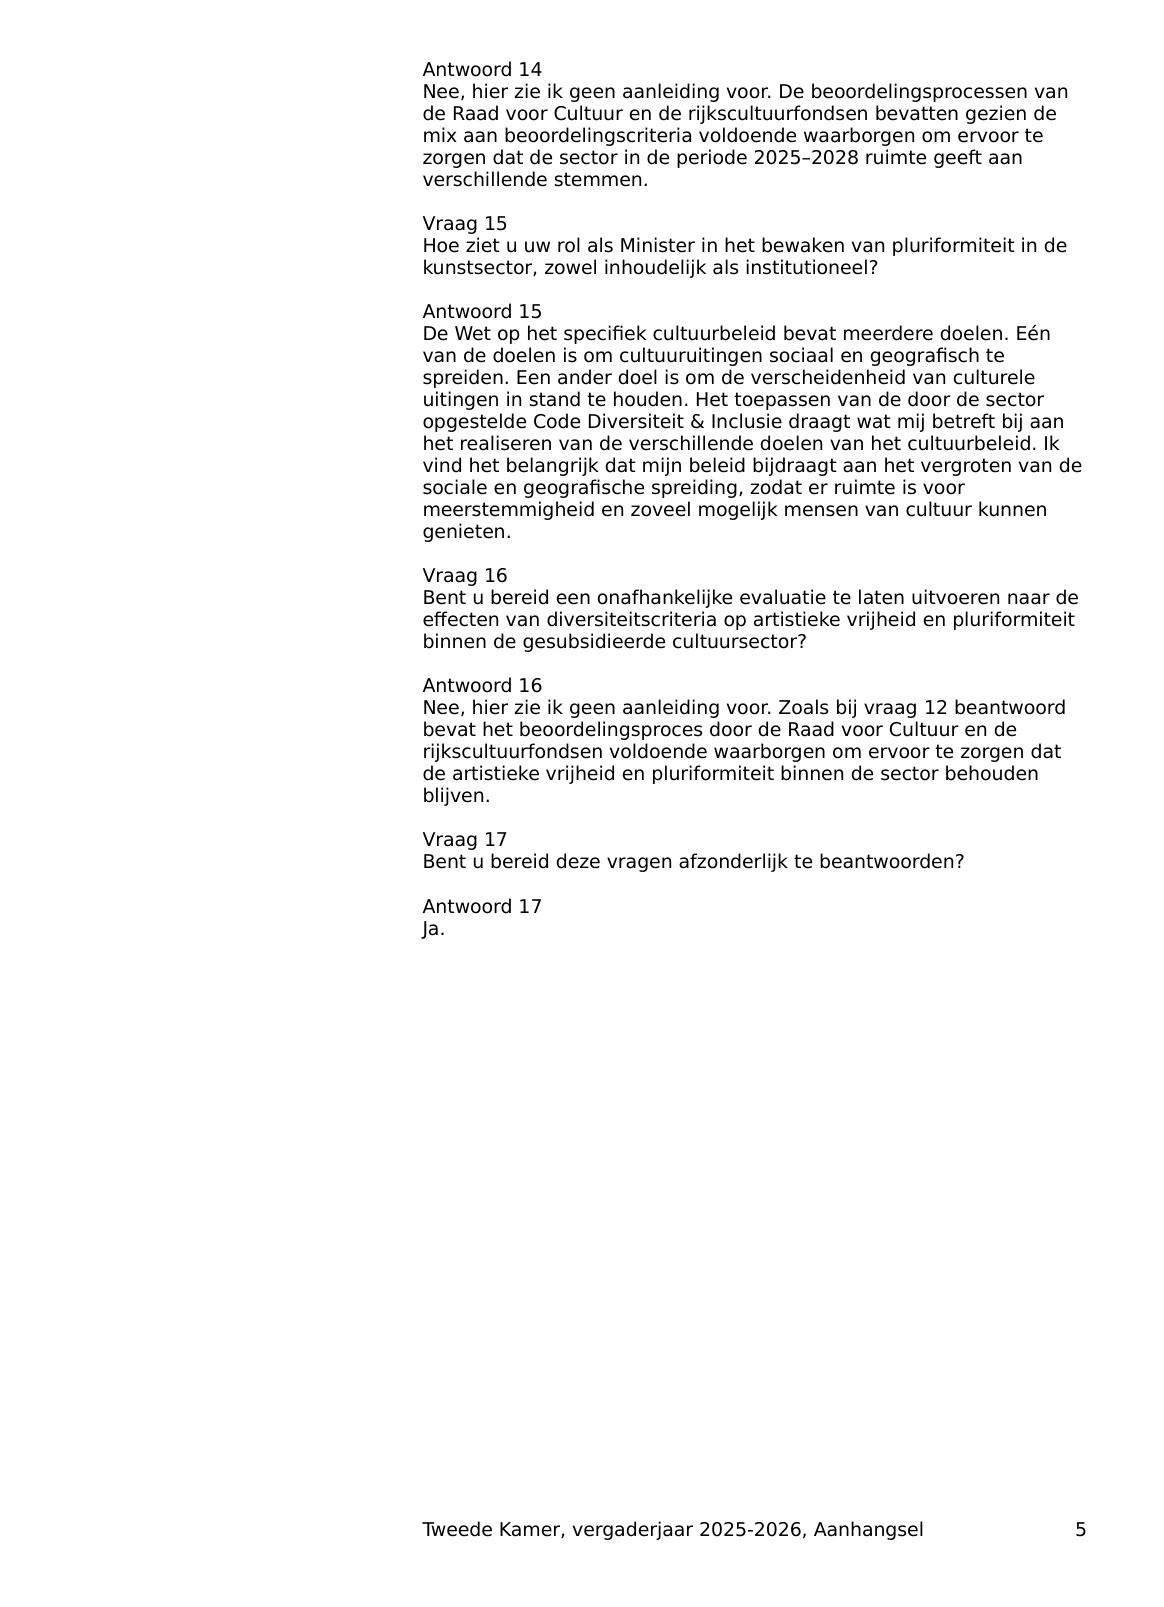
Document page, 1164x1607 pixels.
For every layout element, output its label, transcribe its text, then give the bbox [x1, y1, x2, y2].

text Nee, hier zie ik geen aanleiding voor. Zoals bij vraag 12 beantwoord bevat het beoordelingsproces door de Raad voor Cultuur en de rijkscultuurfondsen voldoende waarborgen om ervoor te zorgen dat de artistieke vrijheid en pluriformiteit binnen de sector behouden blijven. [422, 697, 1087, 807]
text Ja. [422, 917, 1087, 939]
text Vraag 17 [422, 829, 1087, 851]
text Antwoord 15 [422, 301, 1087, 323]
text Antwoord 16 [422, 675, 1087, 697]
text Vraag 15 [422, 213, 1087, 235]
text Bent u bereid een onafhankelijke evaluatie te laten uitvoeren naar de effecten van diversiteitscriteria op artistieke vrijheid en pluriformiteit binnen de gesubsidieerde cultuursector? [422, 587, 1087, 653]
text Antwoord 17 [422, 896, 1087, 917]
text De Wet op het specifiek cultuurbeleid bevat meerdere doelen. Eén van de doelen is om cultuuruitingen sociaal en geografisch te spreiden. Een ander doel is om de verscheidenheid van culturele uitingen in stand te houden. Het toepassen van de door de sector opgestelde Code Diversiteit & Inclusie draagt wat mij betreft bij aan het realiseren van de verschillende doelen van het cultuurbeleid. Ik vind het belangrijk dat mijn beleid bijdraagt aan het vergroten van de sociale en geografische spreiding, zodat er ruimte is voor meerstemmigheid en zoveel mogelijk mensen van cultuur kunnen genieten. [422, 323, 1087, 543]
text Hoe ziet u uw rol als Minister in het bewaken van pluriformiteit in de kunstsector, zowel inhoudelijk als institutioneel? [422, 235, 1087, 279]
text Vraag 16 [422, 565, 1087, 587]
text Bent u bereid deze vragen afzonderlijk te beantwoorden? [422, 851, 1087, 873]
text Nee, hier zie ik geen aanleiding voor. De beoordelingsprocessen van de Raad voor Cultuur en de rijkscultuurfondsen bevatten gezien de mix aan beoordelingscriteria voldoende waarborgen om ervoor te zorgen dat de sector in de periode 2025–2028 ruimte geeft aan verschillende stemmen. [422, 81, 1087, 191]
text Antwoord 14 [422, 59, 1087, 81]
